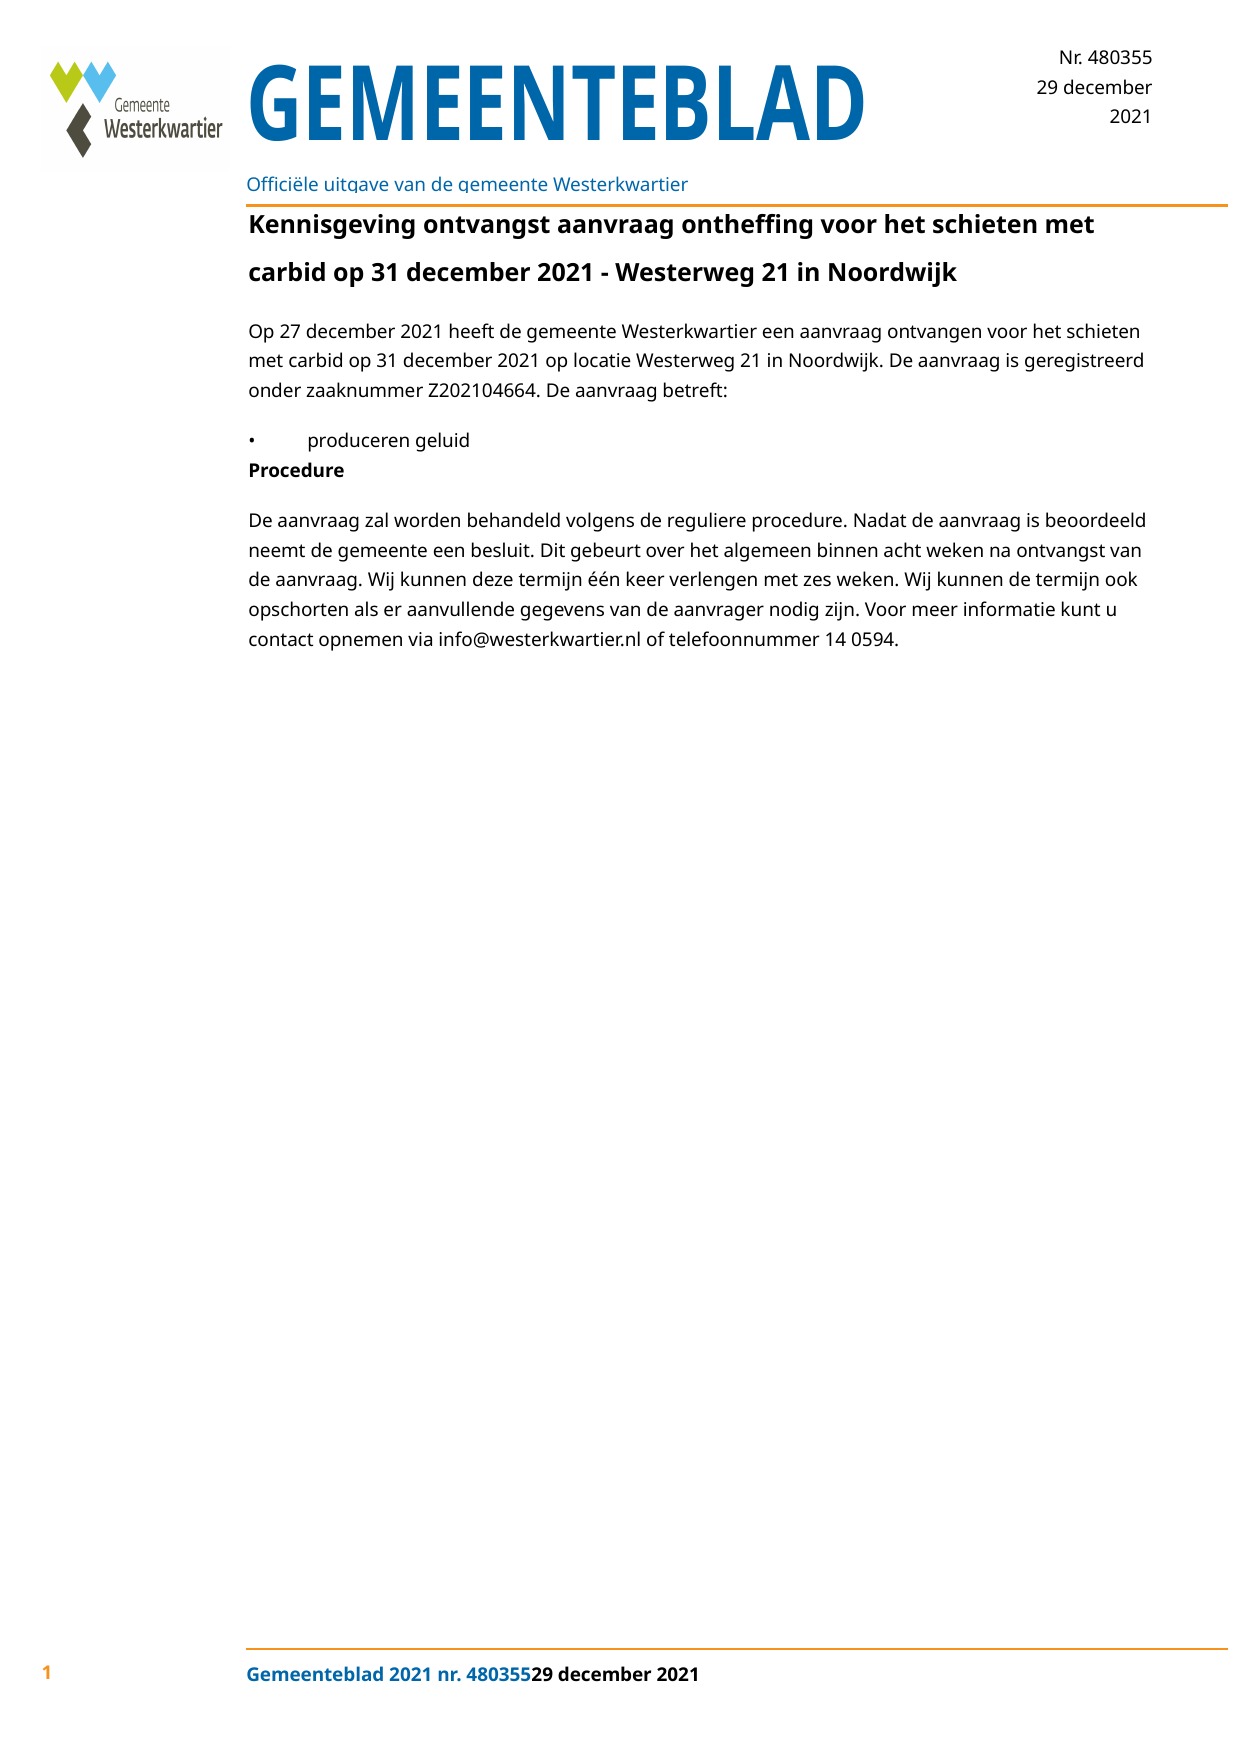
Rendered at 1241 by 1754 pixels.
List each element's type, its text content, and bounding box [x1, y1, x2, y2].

list produceren geluid [248, 427, 1152, 453]
text Op 27 december 2021 heeft de gemeente Westerkwartier een aanvraag ontvangen voor het schieten met carbid op 31 december 2021 op locatie Westerweg 21 in Noordwijk. De aanvraag is geregistreerd onder zaaknummer Z202104664. De aanvraag betreft: [248, 318, 1152, 403]
text Kennisgeving ontvangst aanvraag ontheffing voor het schieten met carbid op 31 december 2021 - Westerweg 21 in Noordwijk [248, 207, 1152, 288]
text Procedure [248, 457, 1152, 483]
picture [41, 47, 231, 172]
text De aanvraag zal worden behandeld volgens de reguliere procedure. Nadat de aanvraag is beoordeeld neemt de gemeente een besluit. Dit gebeurt over het algemeen binnen acht weken na ontvangst van de aanvraag. Wij kunnen deze termijn één keer verlengen met zes weken. Wij kunnen de termijn ook opschorten als er aanvullende gegevens van de aanvrager nodig zijn. Voor meer informatie kunt u contact opnemen via info@westerkwartier.nl of telefoonnummer 14 0594. [248, 507, 1152, 652]
